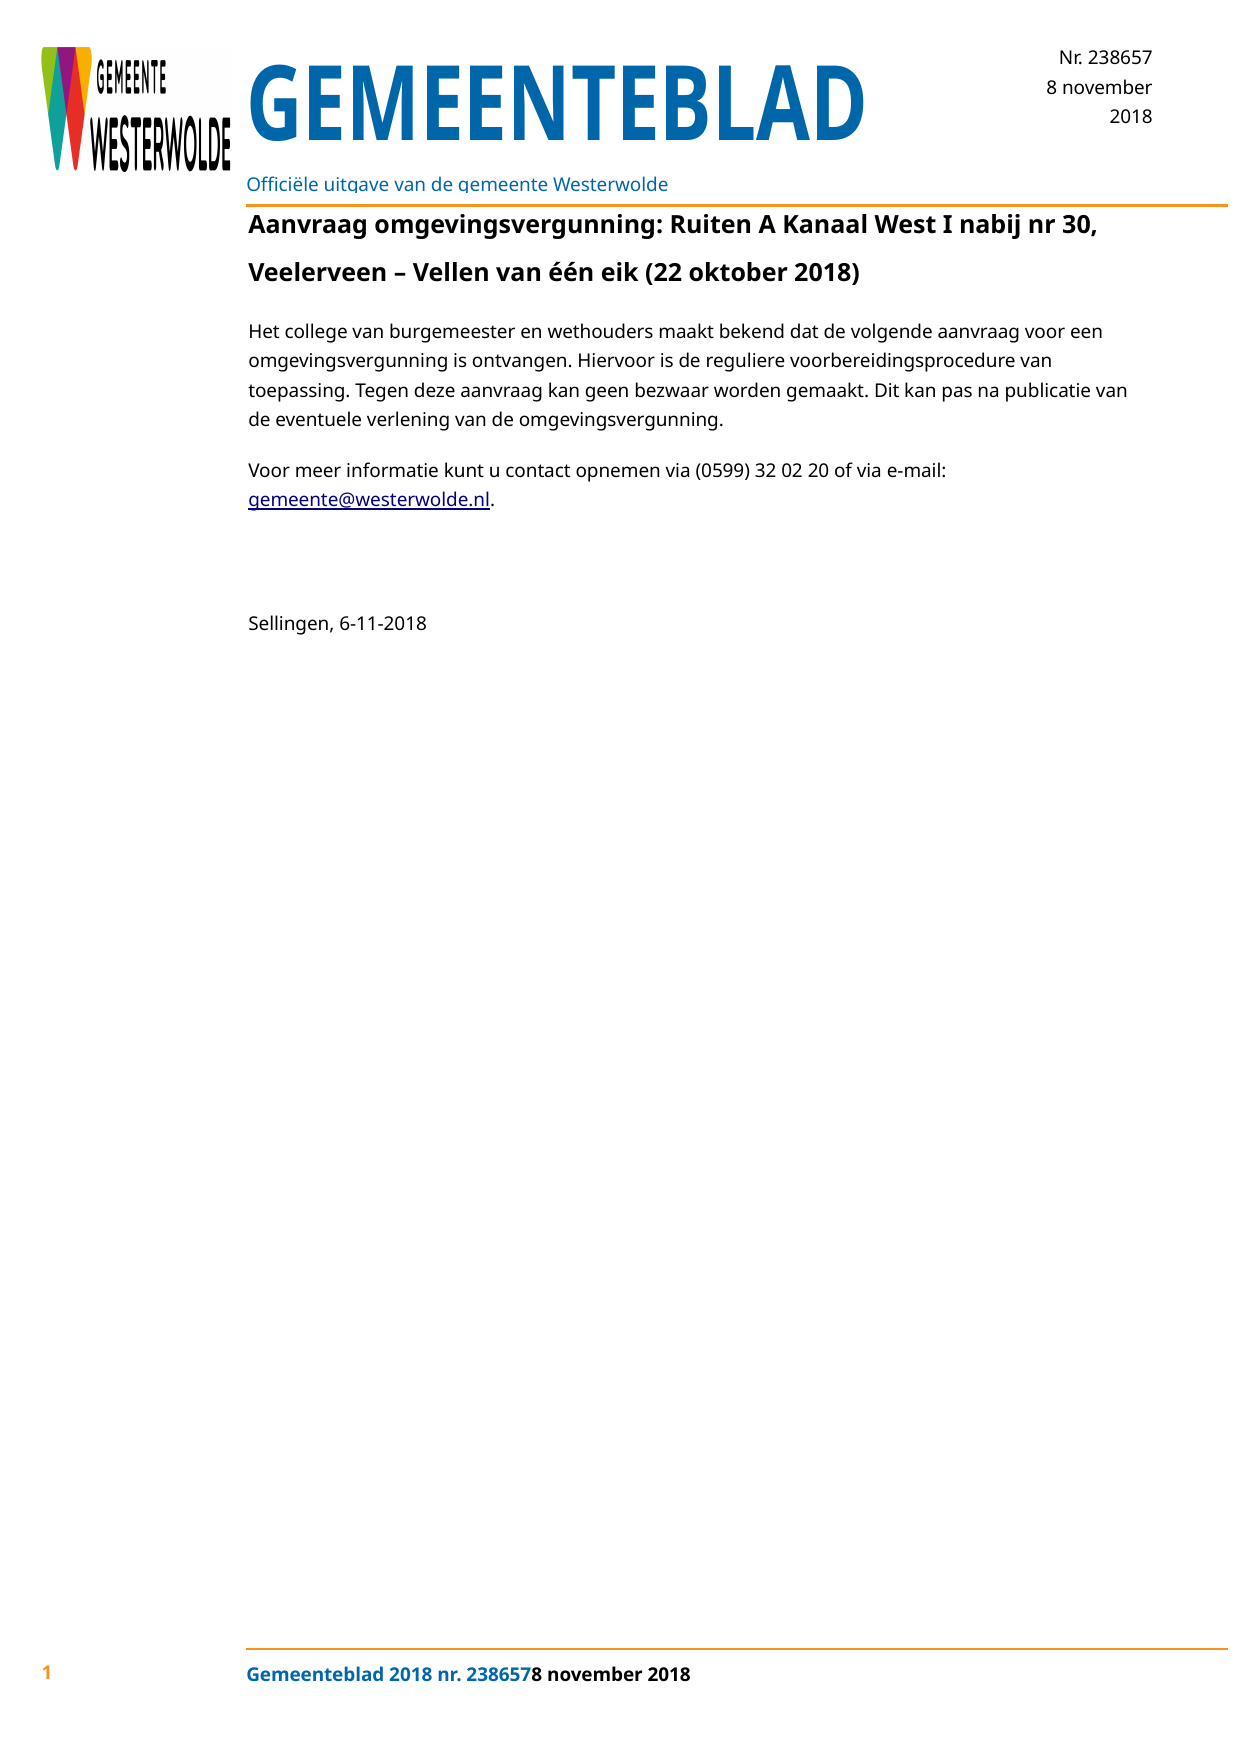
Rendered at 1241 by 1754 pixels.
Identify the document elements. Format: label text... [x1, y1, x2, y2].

text Voor meer informatie kunt u contact opnemen via (0599) 32 02 20 of via e-mail: gemeente@westerwolde.nl. [248, 457, 1152, 512]
picture [41, 47, 231, 172]
text Het college van burgemeester en wethouders maakt bekend dat de volgende aanvraag voor een omgevingsvergunning is ontvangen. Hiervoor is de reguliere voorbereidingsprocedure van toepassing. Tegen deze aanvraag kan geen bezwaar worden gemaakt. Dit kan pas na publicatie van de eventuele verlening van de omgevingsvergunning. [248, 318, 1152, 432]
text Sellingen, 6-11-2018 [248, 611, 1152, 636]
text Aanvraag omgevingsvergunning: Ruiten A Kanaal West I nabij nr 30, Veelerveen – Vellen van één eik (22 oktober 2018) [248, 207, 1152, 288]
